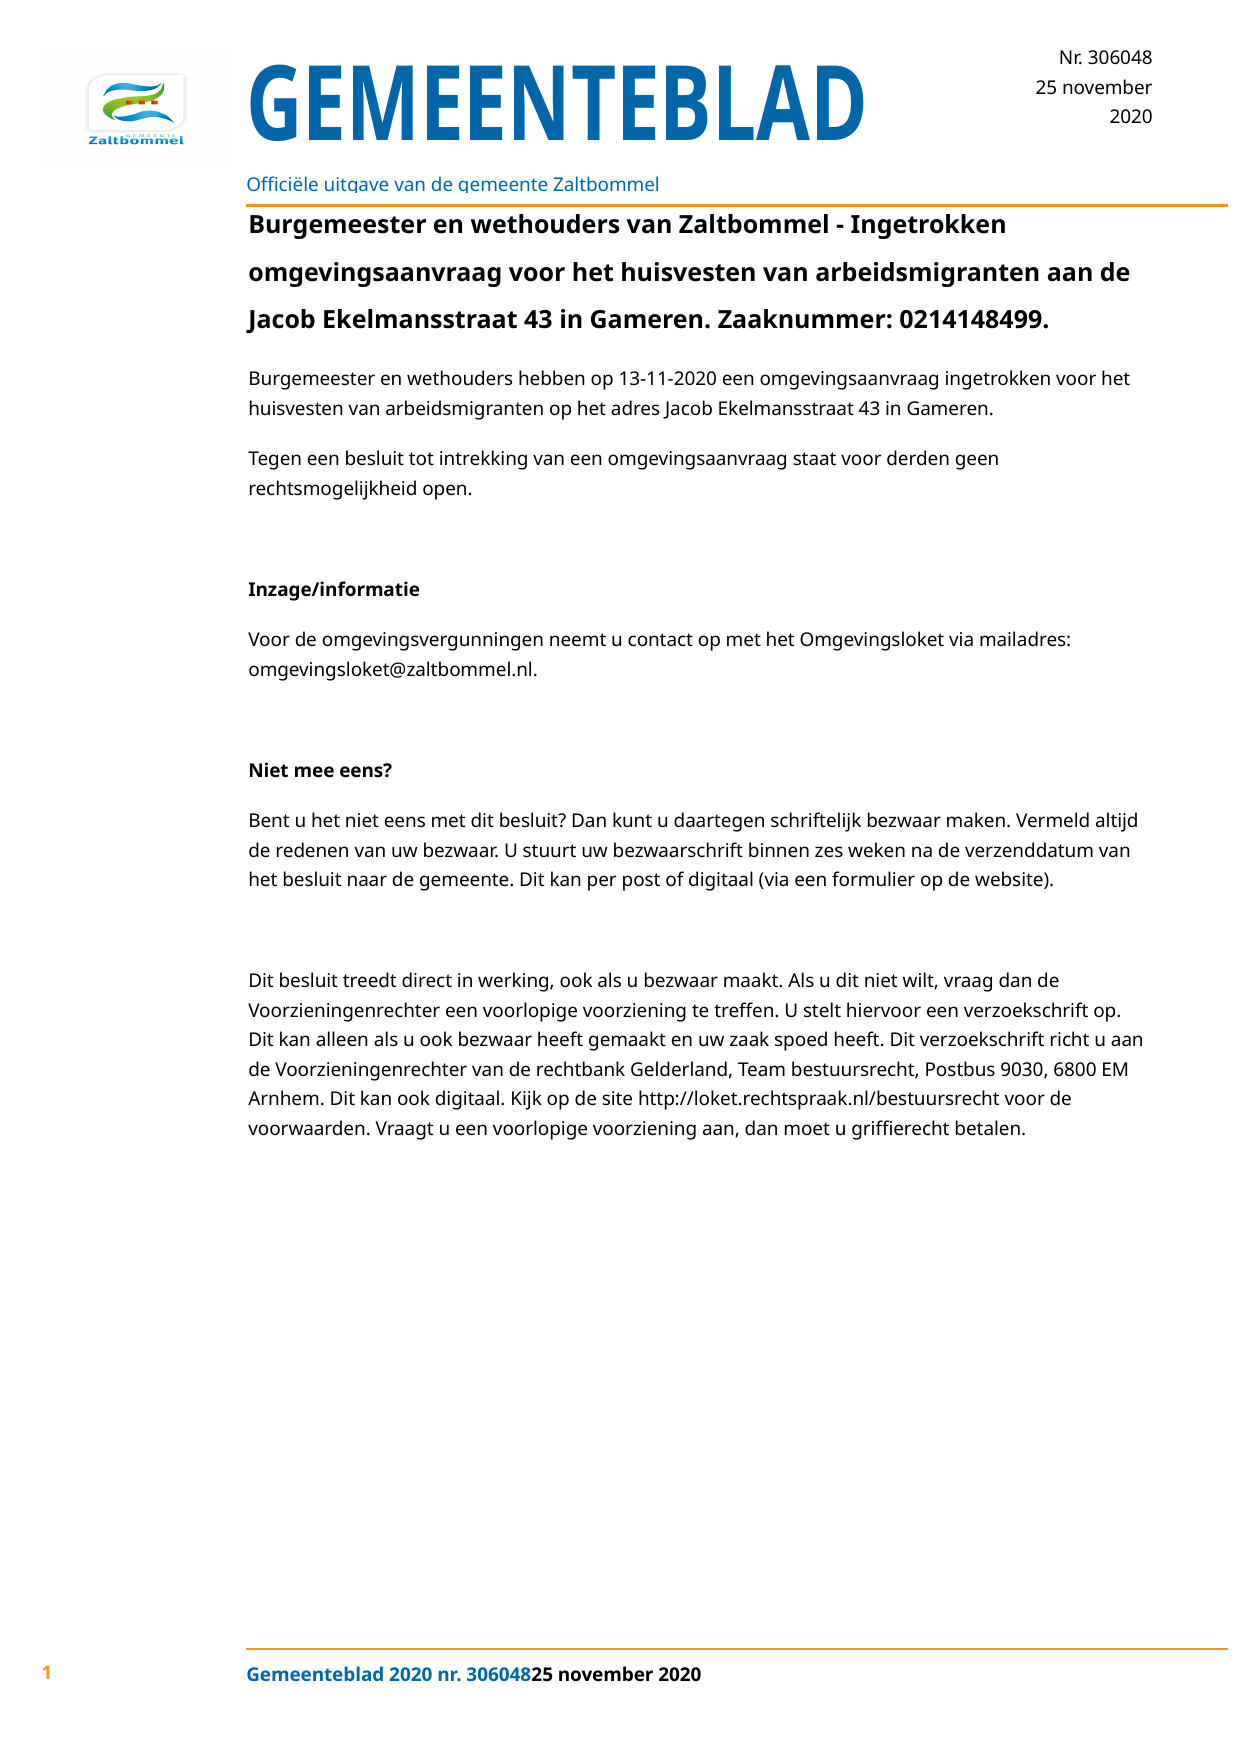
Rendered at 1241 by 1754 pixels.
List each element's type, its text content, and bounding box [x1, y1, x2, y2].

text Bent u het niet eens met dit besluit? Dan kunt u daartegen schriftelijk bezwaar maken. Vermeld altijd de redenen van uw bezwaar. U stuurt uw bezwaarschrift binnen zes weken na de verzenddatum van het besluit naar de gemeente. Dit kan per post of digitaal (via een formulier op de website). [248, 807, 1152, 892]
text Dit besluit treedt direct in werking, ook als u bezwaar maakt. Als u dit niet wilt, vraag dan de Voorzieningenrechter een voorlopige voorziening te treffen. U stelt hiervoor een verzoekschrift op. Dit kan alleen als u ook bezwaar heeft gemaakt en uw zaak spoed heeft. Dit verzoekschrift richt u aan de Voorzieningenrechter van de rechtbank Gelderland, Team bestuursrecht, Postbus 9030, 6800 EM Arnhem. Dit kan ook digitaal. Kijk op de site http://loket.rechtspraak.nl/bestuursrecht voor de voorwaarden. Vraagt u een voorlopige voorziening aan, dan moet u griffierecht betalen. [248, 967, 1152, 1141]
text Niet mee eens? [248, 757, 1152, 782]
text Tegen een besluit tot intrekking van een omgevingsaanvraag staat voor derden geen rechtsmogelijkheid open. [248, 446, 1152, 501]
text Inzage/informatie [248, 576, 1152, 602]
text Burgemeester en wethouders van Zaltbommel - Ingetrokken omgevingsaanvraag voor het huisvesten van arbeidsmigranten aan de Jacob Ekelmansstraat 43 in Gameren. Zaaknummer: 0214148499. [248, 207, 1152, 336]
text Voor de omgevingsvergunningen neemt u contact op met het Omgevingsloket via mailadres: omgevingsloket@zaltbommel.nl. [248, 626, 1152, 682]
picture [41, 47, 231, 172]
text Burgemeester en wethouders hebben op 13-11-2020 een omgevingsaanvraag ingetrokken voor het huisvesten van arbeidsmigranten op het adres Jacob Ekelmansstraat 43 in Gameren. [248, 366, 1152, 421]
